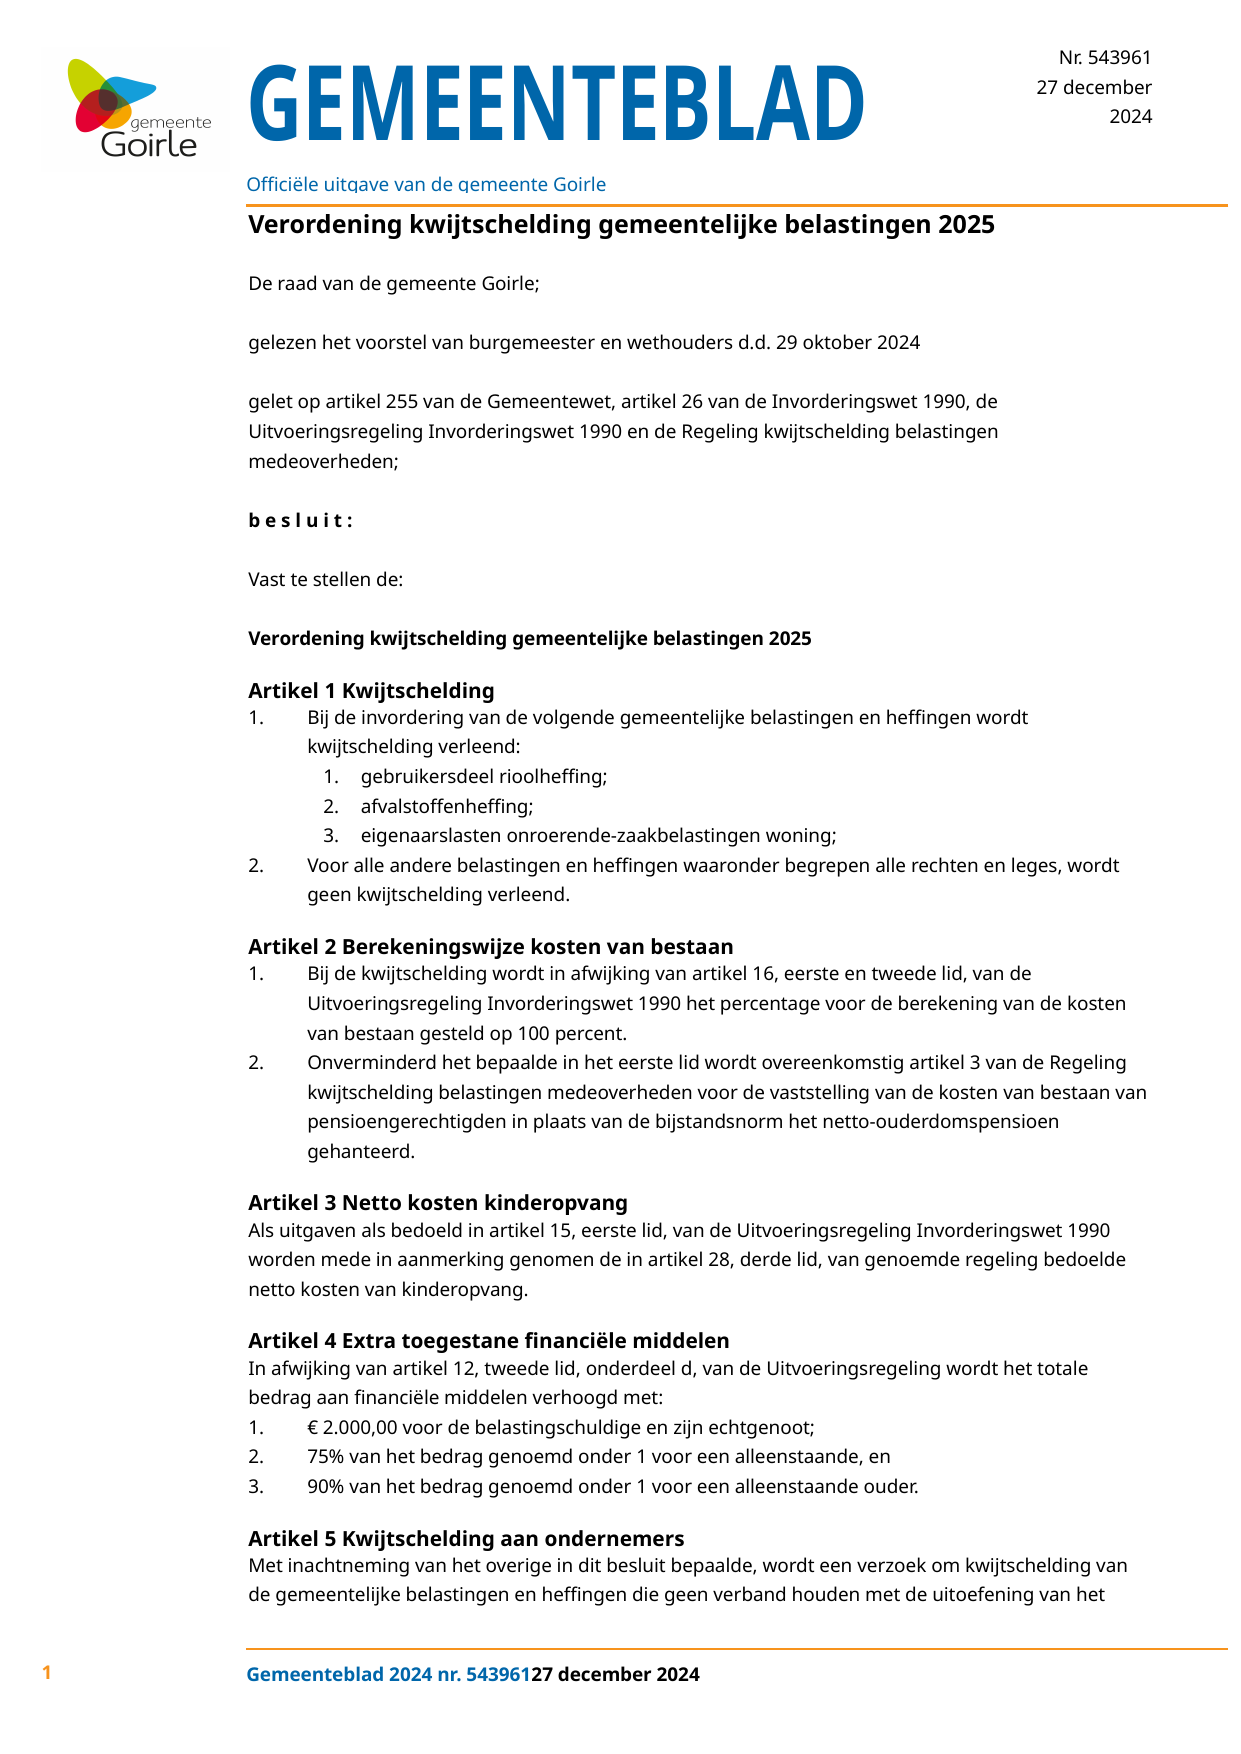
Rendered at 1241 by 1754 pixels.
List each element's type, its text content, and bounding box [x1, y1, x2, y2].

list eigenaarslasten onroerende-zaakbelastingen woning; [323, 822, 1152, 848]
list € 2.000,00 voor de belastingschuldige en zijn echtgenoot; [248, 1414, 1152, 1440]
text De raad van de gemeente Goirle; [248, 270, 1152, 296]
text Met inachtneming van het overige in dit besluit bepaalde, wordt een verzoek om kwijtschelding van de gemeentelijke belastingen en heffingen die geen verband houden met de uitoefening van het [248, 1552, 1152, 1607]
text b e s l u i t : [248, 507, 1152, 533]
list Bij de kwijtschelding wordt in afwijking van artikel 16, eerste en tweede lid, van de Uitvoeringsregeling Invorderingswet 1990 het percentage voor de berekening van de kosten van bestaan gesteld op 100 percent. [248, 961, 1152, 1045]
list 90% van het bedrag genoemd onder 1 voor een alleenstaande ouder. [248, 1473, 1152, 1499]
list gebruikersdeel rioolheffing; [323, 763, 1152, 789]
picture [41, 47, 231, 172]
text Artikel 5 Kwijtschelding aan ondernemers [248, 1524, 1152, 1552]
list Onverminderd het bepaalde in het eerste lid wordt overeenkomstig artikel 3 van de Regeling kwijtschelding belastingen medeoverheden voor de vaststelling van de kosten van bestaan van pensioengerechtigden in plaats van de bijstandsnorm het netto-ouderdomspensioen gehanteerd. [248, 1049, 1152, 1164]
list Bij de invordering van de volgende gemeentelijke belastingen en heffingen wordt kwijtschelding verleend: [248, 704, 1152, 759]
text Artikel 1 Kwijtschelding [248, 676, 1152, 704]
text Verordening kwijtschelding gemeentelijke belastingen 2025 [248, 625, 1152, 651]
text gelezen het voorstel van burgemeester en wethouders d.d. 29 oktober 2024 [248, 329, 1152, 355]
text Artikel 4 Extra toegestane financiële middelen [248, 1326, 1152, 1355]
list Voor alle andere belastingen en heffingen waaronder begrepen alle rechten en leges, wordt geen kwijtschelding verleend. [248, 852, 1152, 907]
text Artikel 3 Netto kosten kinderopvang [248, 1188, 1152, 1217]
text Verordening kwijtschelding gemeentelijke belastingen 2025 [248, 207, 1152, 241]
list 75% van het bedrag genoemd onder 1 voor een alleenstaande, en [248, 1444, 1152, 1469]
text gelet op artikel 255 van de Gemeentewet, artikel 26 van de Invorderingswet 1990, de Uitvoeringsregeling Invorderingswet 1990 en de Regeling kwijtschelding belastingen medeoverheden; [248, 389, 1152, 473]
text Als uitgaven als bedoeld in artikel 15, eerste lid, van de Uitvoeringsregeling Invorderingswet 1990 worden mede in aanmerking genomen de in artikel 28, derde lid, van genoemde regeling bedoelde netto kosten van kinderopvang. [248, 1217, 1152, 1302]
list afvalstoffenheffing; [323, 793, 1152, 819]
text Artikel 2 Berekeningswijze kosten van bestaan [248, 932, 1152, 961]
text In afwijking van artikel 12, tweede lid, onderdeel d, van de Uitvoeringsregeling wordt het totale bedrag aan financiële middelen verhoogd met: [248, 1355, 1152, 1410]
text Vast te stellen de: [248, 566, 1152, 592]
